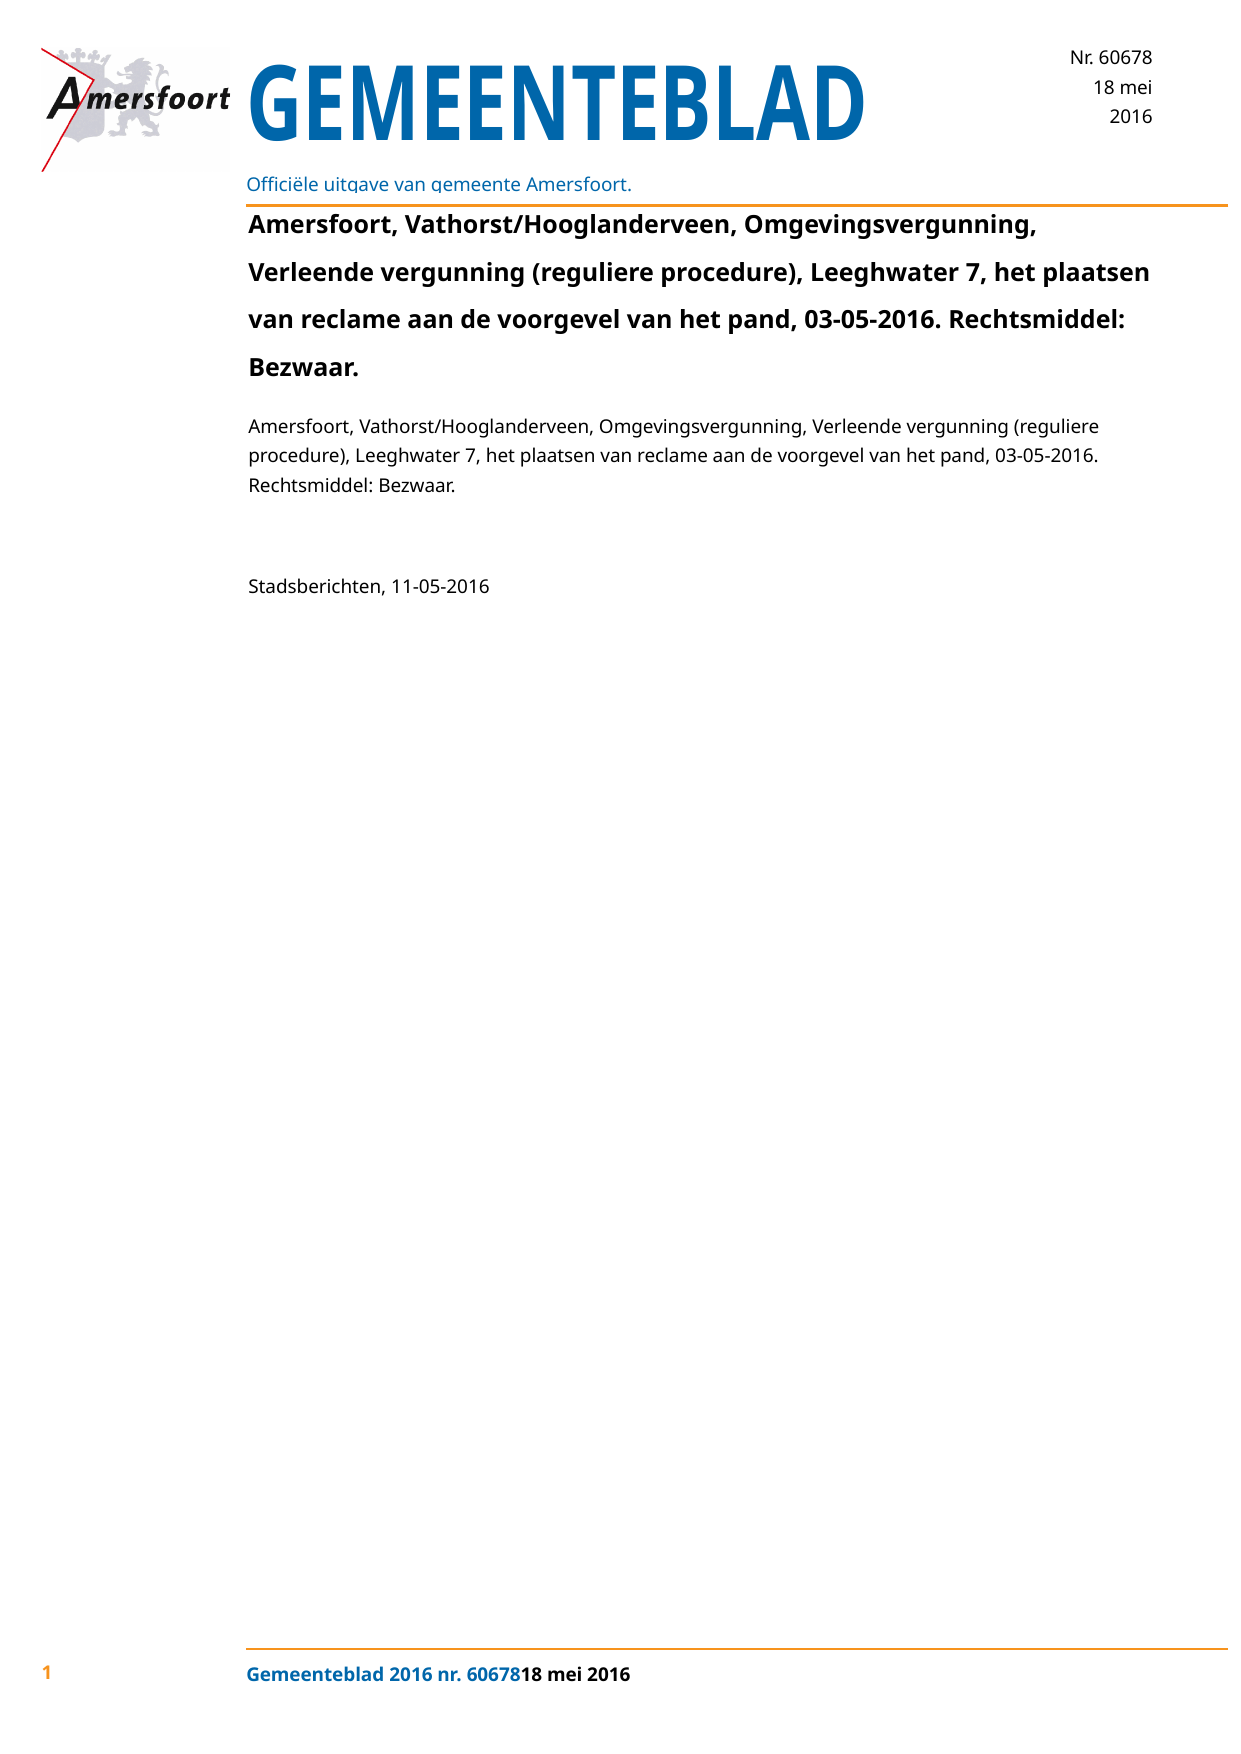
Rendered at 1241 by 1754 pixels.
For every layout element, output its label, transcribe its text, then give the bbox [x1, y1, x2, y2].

picture [41, 47, 231, 172]
text Amersfoort, Vathorst/Hooglanderveen, Omgevingsvergunning, Verleende vergunning (reguliere procedure), Leeghwater 7, het plaatsen van reclame aan de voorgevel van het pand, 03-05-2016. Rechtsmiddel: Bezwaar. [248, 413, 1152, 498]
text Amersfoort, Vathorst/Hooglanderveen, Omgevingsvergunning, Verleende vergunning (reguliere procedure), Leeghwater 7, het plaatsen van reclame aan de voorgevel van het pand, 03-05-2016. Rechtsmiddel: Bezwaar. [248, 207, 1152, 384]
text Stadsberichten, 11-05-2016 [248, 573, 1152, 599]
